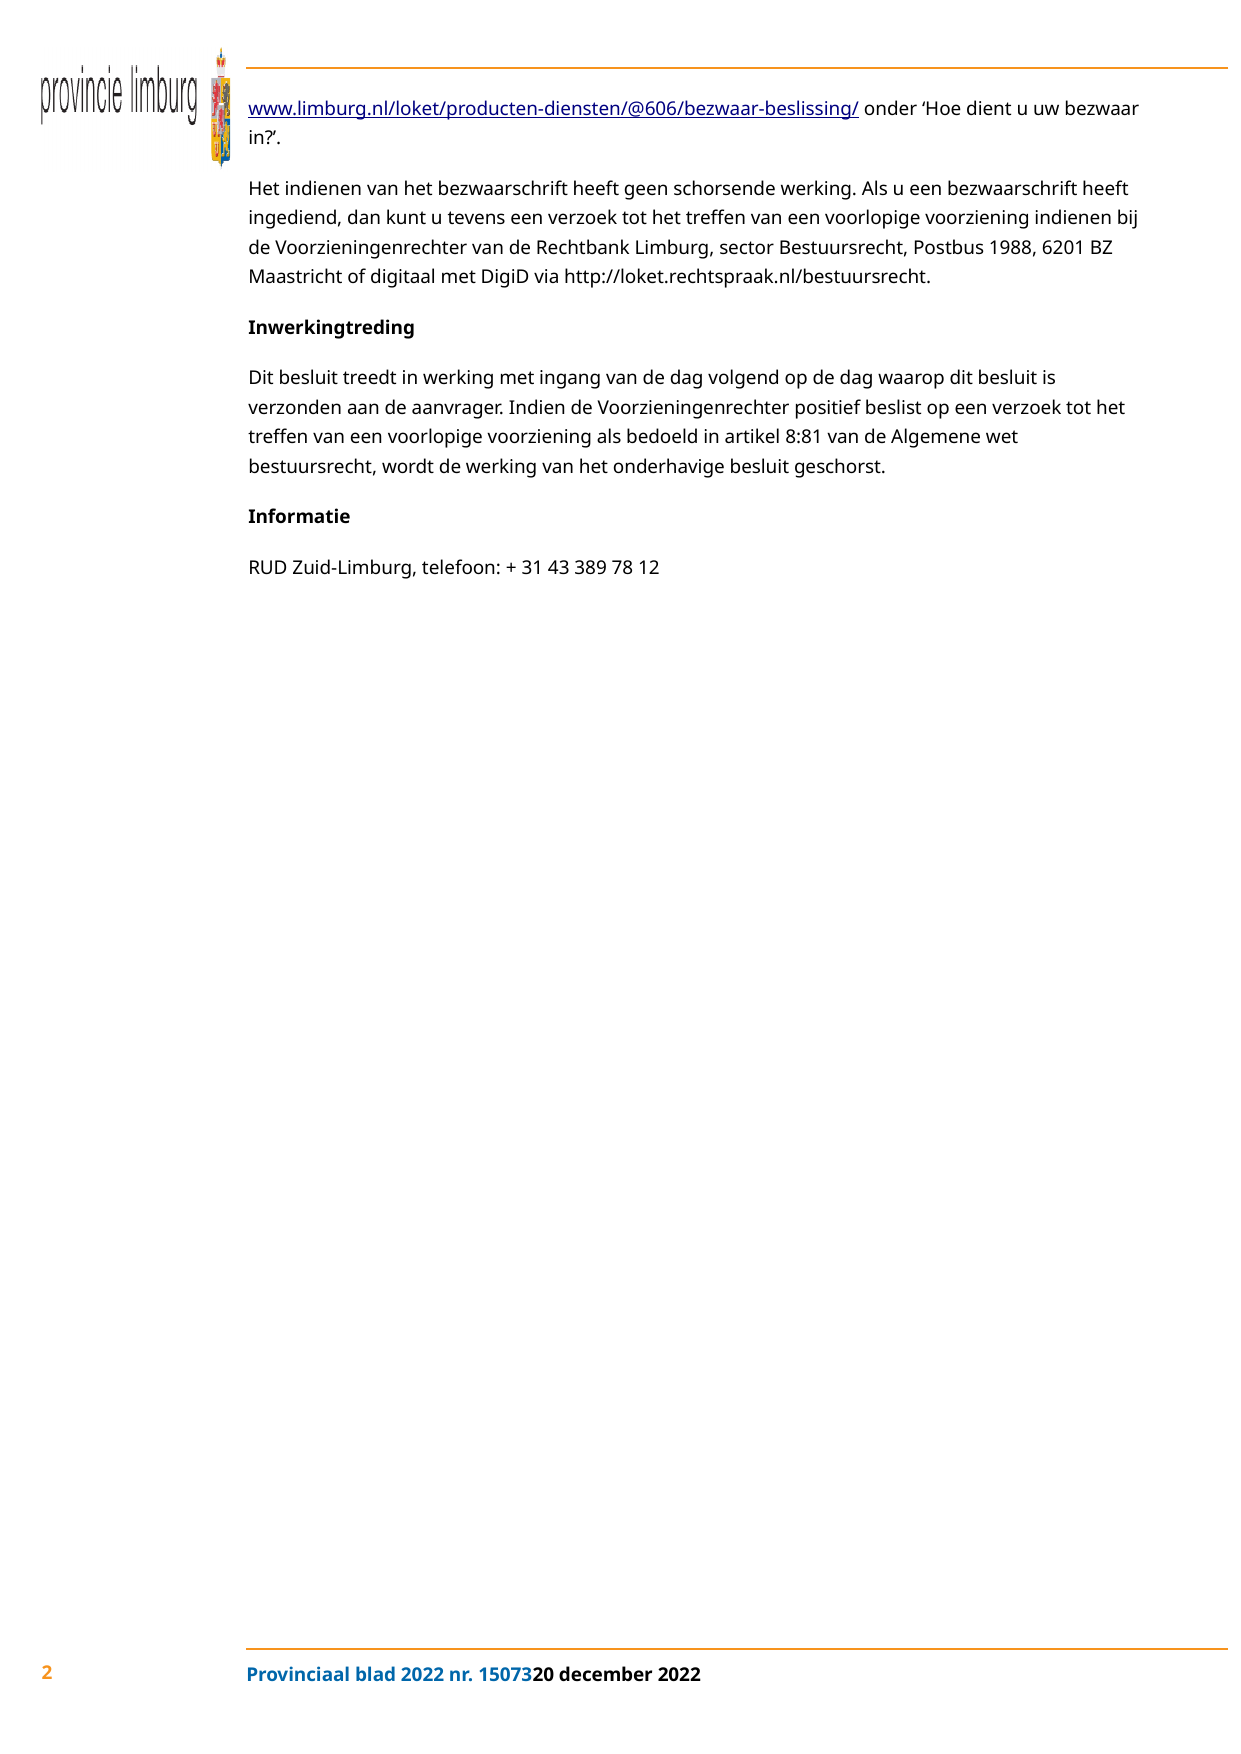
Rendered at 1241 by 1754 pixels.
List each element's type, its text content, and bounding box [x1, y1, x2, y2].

text Inwerkingtreding [248, 314, 1152, 340]
text www.limburg.nl/loket/producten-diensten/@606/bezwaar-beslissing/ onder ‘Hoe dient u uw bezwaar in?’. [248, 95, 1152, 150]
text Dit besluit treedt in werking met ingang van de dag volgend op de dag waarop dit besluit is verzonden aan de aanvrager. Indien de Voorzieningenrechter positief beslist op een verzoek tot het treffen van een voorlopige voorziening als bedoeld in artikel 8:81 van de Algemene wet bestuursrecht, wordt de werking van het onderhavige besluit geschorst. [248, 364, 1152, 479]
text Informatie [248, 503, 1152, 529]
text RUD Zuid-Limburg, telefoon: + 31 43 389 78 12 [248, 554, 1152, 580]
picture [41, 47, 231, 172]
text Het indienen van het bezwaarschrift heeft geen schorsende werking. Als u een bezwaarschrift heeft ingediend, dan kunt u tevens een verzoek tot het treffen van een voorlopige voorziening indienen bij de Voorzieningenrechter van de Rechtbank Limburg, sector Bestuursrecht, Postbus 1988, 6201 BZ Maastricht of digitaal met DigiD via http://loket.rechtspraak.nl/bestuursrecht. [248, 175, 1152, 289]
